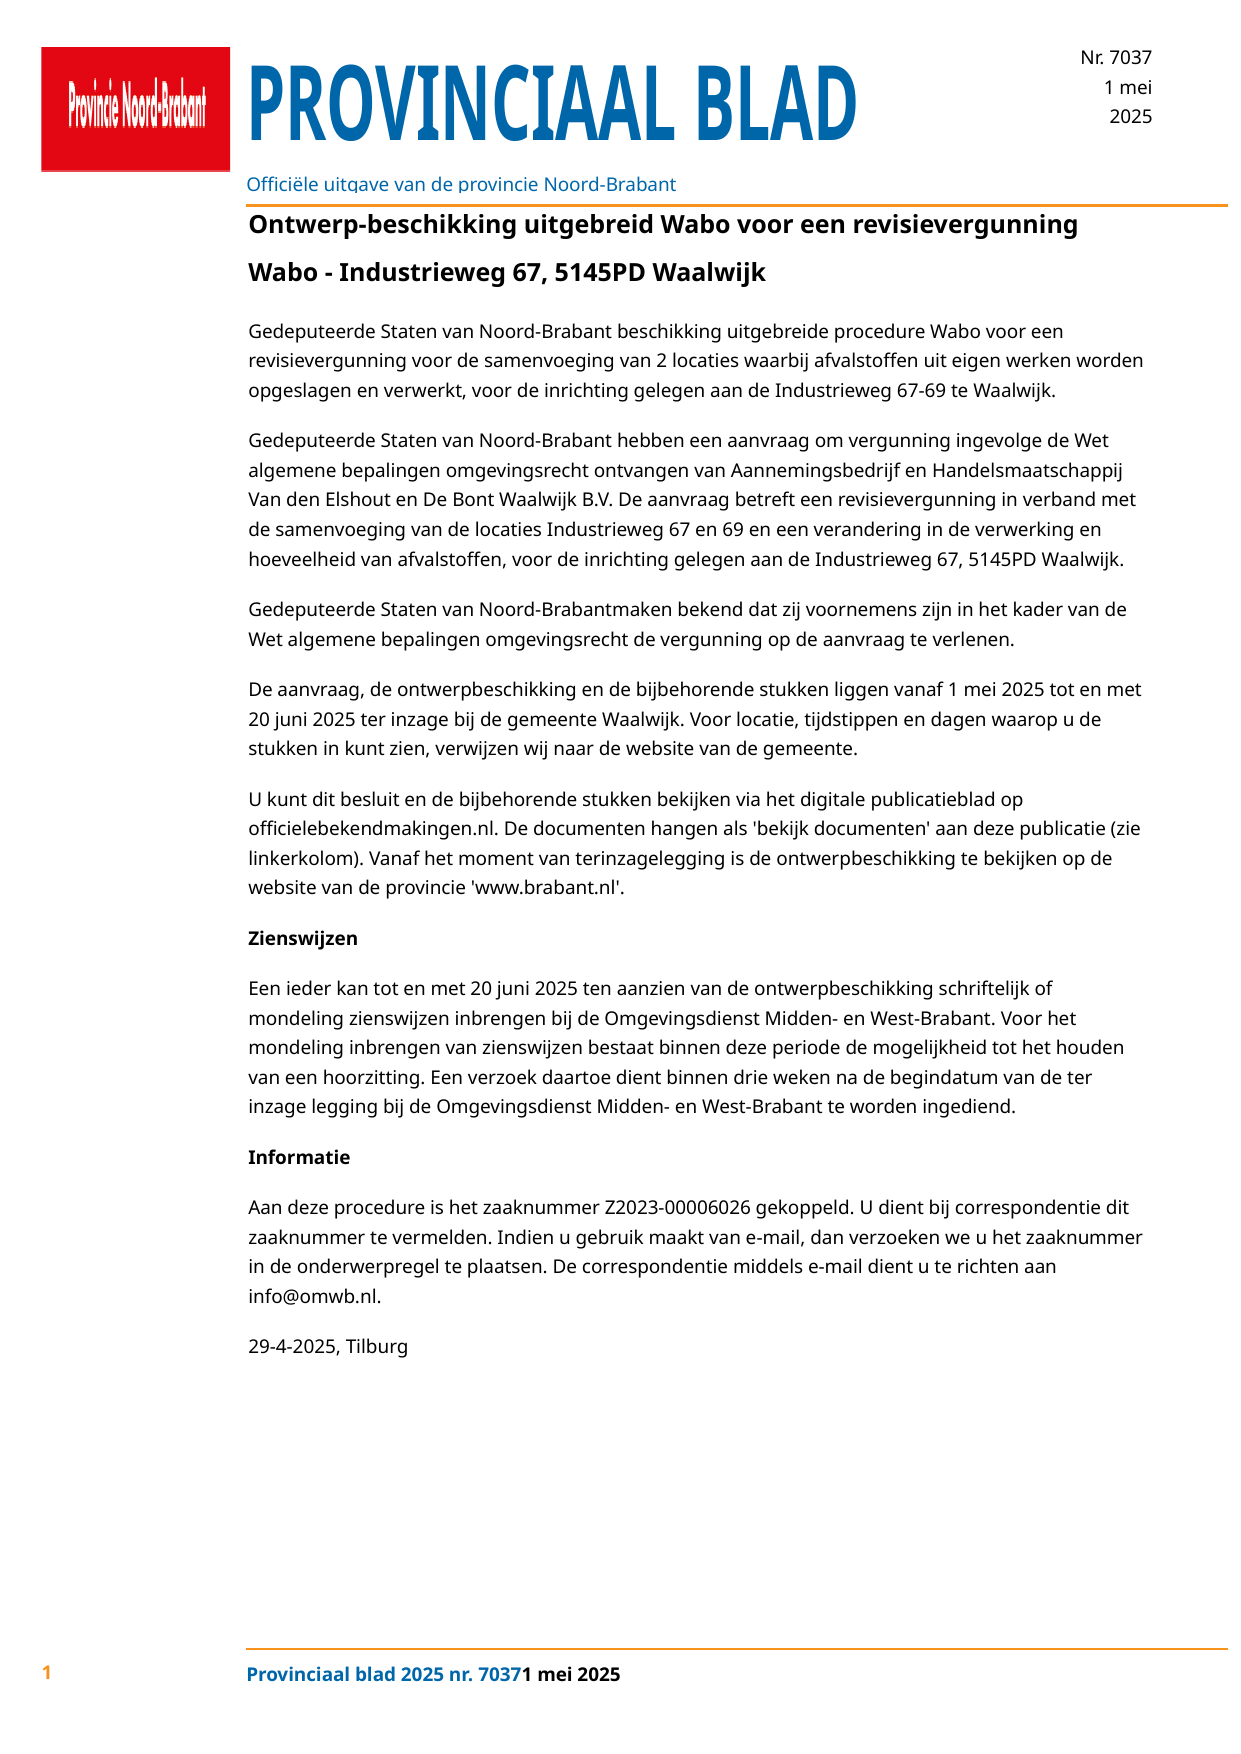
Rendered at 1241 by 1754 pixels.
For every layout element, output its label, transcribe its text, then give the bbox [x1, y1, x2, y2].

text Ontwerp-beschikking uitgebreid Wabo voor een revisievergunning Wabo - Industrieweg 67, 5145PD Waalwijk [248, 207, 1152, 288]
text Gedeputeerde Staten van Noord-Brabant beschikking uitgebreide procedure Wabo voor een revisievergunning voor de samenvoeging van 2 locaties waarbij afvalstoffen uit eigen werken worden opgeslagen en verwerkt, voor de inrichting gelegen aan de Industrieweg 67-69 te Waalwijk. [248, 318, 1152, 403]
text De aanvraag, de ontwerpbeschikking en de bijbehorende stukken liggen vanaf 1 mei 2025 tot en met 20 juni 2025 ter inzage bij de gemeente Waalwijk. Voor locatie, tijdstippen en dagen waarop u de stukken in kunt zien, verwijzen wij naar de website van de gemeente. [248, 676, 1152, 761]
text Aan deze procedure is het zaaknummer Z2023-00006026 gekoppeld. U dient bij correspondentie dit zaaknummer te vermelden. Indien u gebruik maakt van e-mail, dan verzoeken we u het zaaknummer in de onderwerpregel te plaatsen. De correspondentie middels e-mail dient u te richten aan info@omwb.nl. [248, 1194, 1152, 1309]
text U kunt dit besluit en de bijbehorende stukken bekijken via het digitale publicatieblad op officielebekendmakingen.nl. De documenten hangen als 'bekijk documenten' aan deze publicatie (zie linkerkolom). Vanaf het moment van terinzagelegging is de ontwerpbeschikking te bekijken op de website van de provincie 'www.brabant.nl'. [248, 786, 1152, 900]
text Gedeputeerde Staten van Noord-Brabant hebben een aanvraag om vergunning ingevolge de Wet algemene bepalingen omgevingsrecht ontvangen van Aannemingsbedrijf en Handelsmaatschappij Van den Elshout en De Bont Waalwijk B.V. De aanvraag betreft een revisievergunning in verband met de samenvoeging van de locaties Industrieweg 67 en 69 en een verandering in de verwerking en hoeveelheid van afvalstoffen, voor de inrichting gelegen aan de Industrieweg 67, 5145PD Waalwijk. [248, 427, 1152, 572]
text Zienswijzen [248, 925, 1152, 951]
text Gedeputeerde Staten van Noord-Brabantmaken bekend dat zij voornemens zijn in het kader van de Wet algemene bepalingen omgevingsrecht de vergunning op de aanvraag te verlenen. [248, 596, 1152, 652]
text Informatie [248, 1144, 1152, 1170]
text Een ieder kan tot en met 20 juni 2025 ten aanzien van de ontwerpbeschikking schriftelijk of mondeling zienswijzen inbrengen bij de Omgevingsdienst Midden- en West-Brabant. Voor het mondeling inbrengen van zienswijzen bestaat binnen deze periode de mogelijkheid tot het houden van een hoorzitting. Een verzoek daartoe dient binnen drie weken na de begindatum van de ter inzage legging bij de Omgevingsdienst Midden- en West-Brabant te worden ingediend. [248, 975, 1152, 1119]
text 29-4-2025, Tilburg [248, 1334, 1152, 1359]
picture [41, 47, 231, 172]
